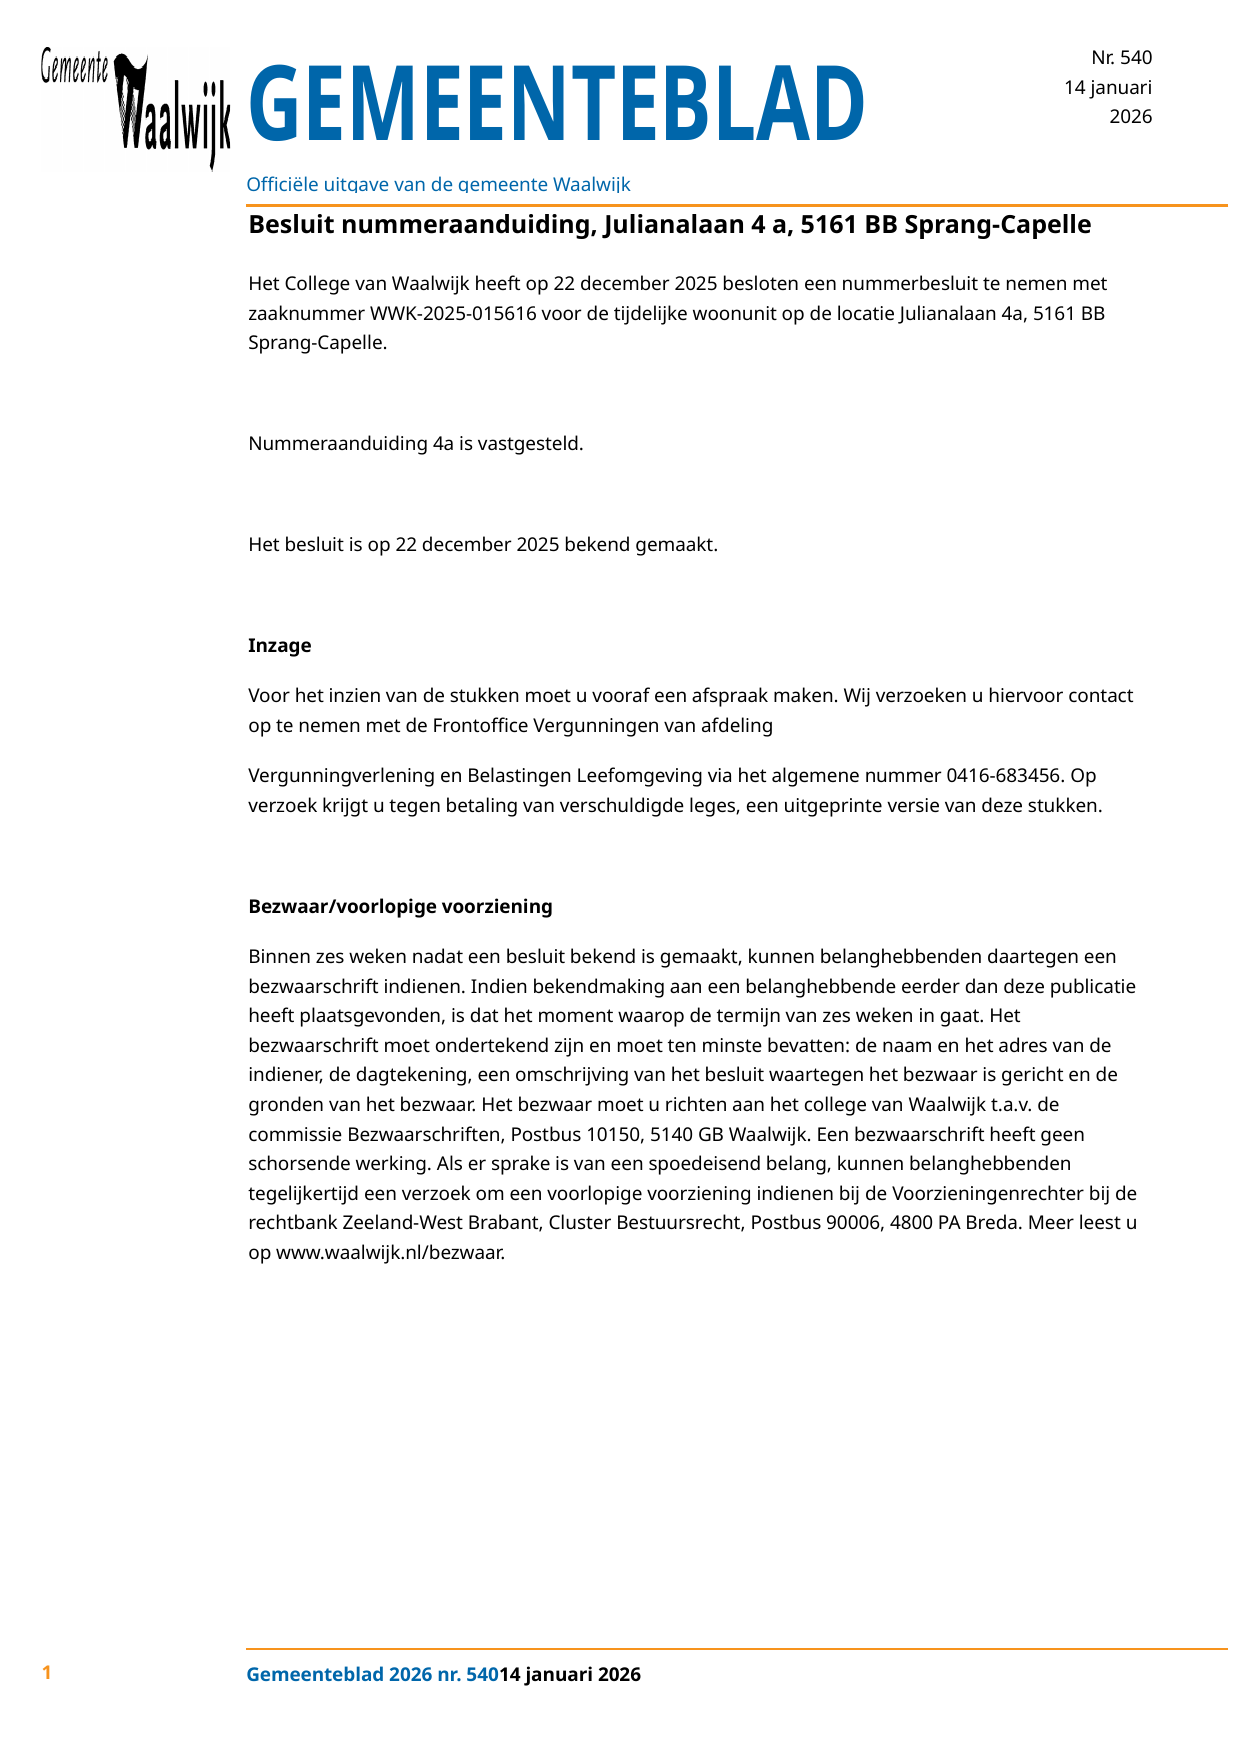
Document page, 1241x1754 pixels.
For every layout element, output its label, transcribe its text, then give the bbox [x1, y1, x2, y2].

text Binnen zes weken nadat een besluit bekend is gemaakt, kunnen belanghebbenden daartegen een bezwaarschrift indienen. Indien bekendmaking aan een belanghebbende eerder dan deze publicatie heeft plaatsgevonden, is dat het moment waarop de termijn van zes weken in gaat. Het bezwaarschrift moet ondertekend zijn en moet ten minste bevatten: de naam en het adres van de indiener, de dagtekening, een omschrijving van het besluit waartegen het bezwaar is gericht en de gronden van het bezwaar. Het bezwaar moet u richten aan het college van Waalwijk t.a.v. de commissie Bezwaarschriften, Postbus 10150, 5140 GB Waalwijk. Een bezwaarschrift heeft geen schorsende werking. Als er sprake is van een spoedeisend belang, kunnen belanghebbenden tegelijkertijd een verzoek om een voorlopige voorziening indienen bij de Voorzieningenrechter bij de rechtbank Zeeland-West Brabant, Cluster Bestuursrecht, Postbus 90006, 4800 PA Breda. Meer leest u op www.waalwijk.nl/bezwaar. [248, 943, 1152, 1265]
text Inzage [248, 632, 1152, 658]
text Vergunningverlening en Belastingen Leefomgeving via het algemene nummer 0416-683456. Op verzoek krijgt u tegen betaling van verschuldigde leges, een uitgeprinte versie van deze stukken. [248, 762, 1152, 818]
text Bezwaar/voorlopige voorziening [248, 893, 1152, 918]
text Nummeraanduiding 4a is vastgesteld. [248, 430, 1152, 456]
picture [41, 47, 231, 172]
text Voor het inzien van de stukken moet u vooraf een afspraak maken. Wij verzoeken u hiervoor contact op te nemen met de Frontoffice Vergunningen van afdeling [248, 682, 1152, 738]
text Het besluit is op 22 december 2025 bekend gemaakt. [248, 531, 1152, 557]
text Het College van Waalwijk heeft op 22 december 2025 besloten een nummerbesluit te nemen met zaaknummer WWK-2025-015616 voor de tijdelijke woonunit op de locatie Julianalaan 4a, 5161 BB Sprang-Capelle. [248, 270, 1152, 355]
text Besluit nummeraanduiding, Julianalaan 4 a, 5161 BB Sprang-Capelle [248, 207, 1152, 241]
